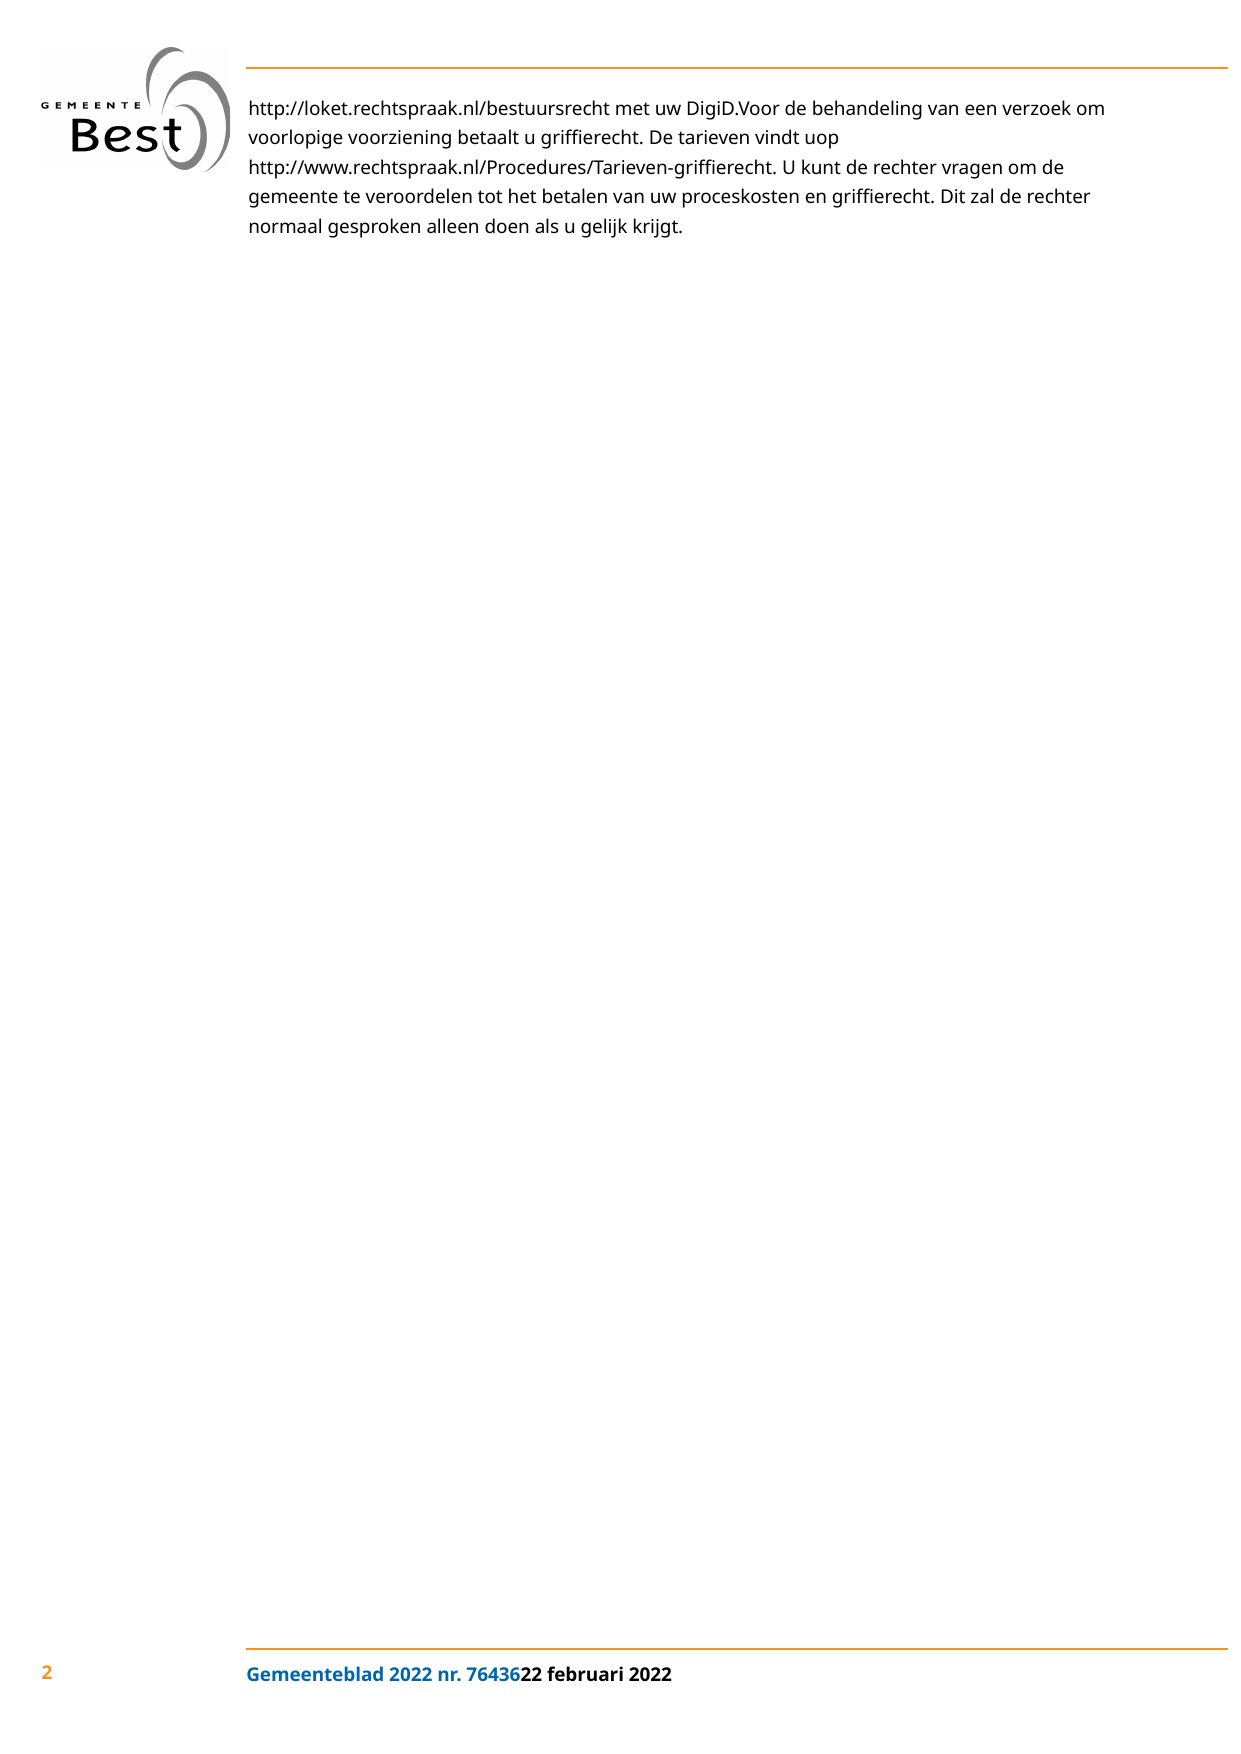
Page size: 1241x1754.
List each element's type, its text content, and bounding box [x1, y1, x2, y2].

picture [41, 47, 231, 172]
text http://loket.rechtspraak.nl/bestuursrecht met uw DigiD.Voor de behandeling van een verzoek om voorlopige voorziening betaalt u griffierecht. De tarieven vindt uop http://www.rechtspraak.nl/Procedures/Tarieven-griffierecht. U kunt de rechter vragen om de gemeente te veroordelen tot het betalen van uw proceskosten en griffierecht. Dit zal de rechter normaal gesproken alleen doen als u gelijk krijgt. [248, 95, 1152, 239]
